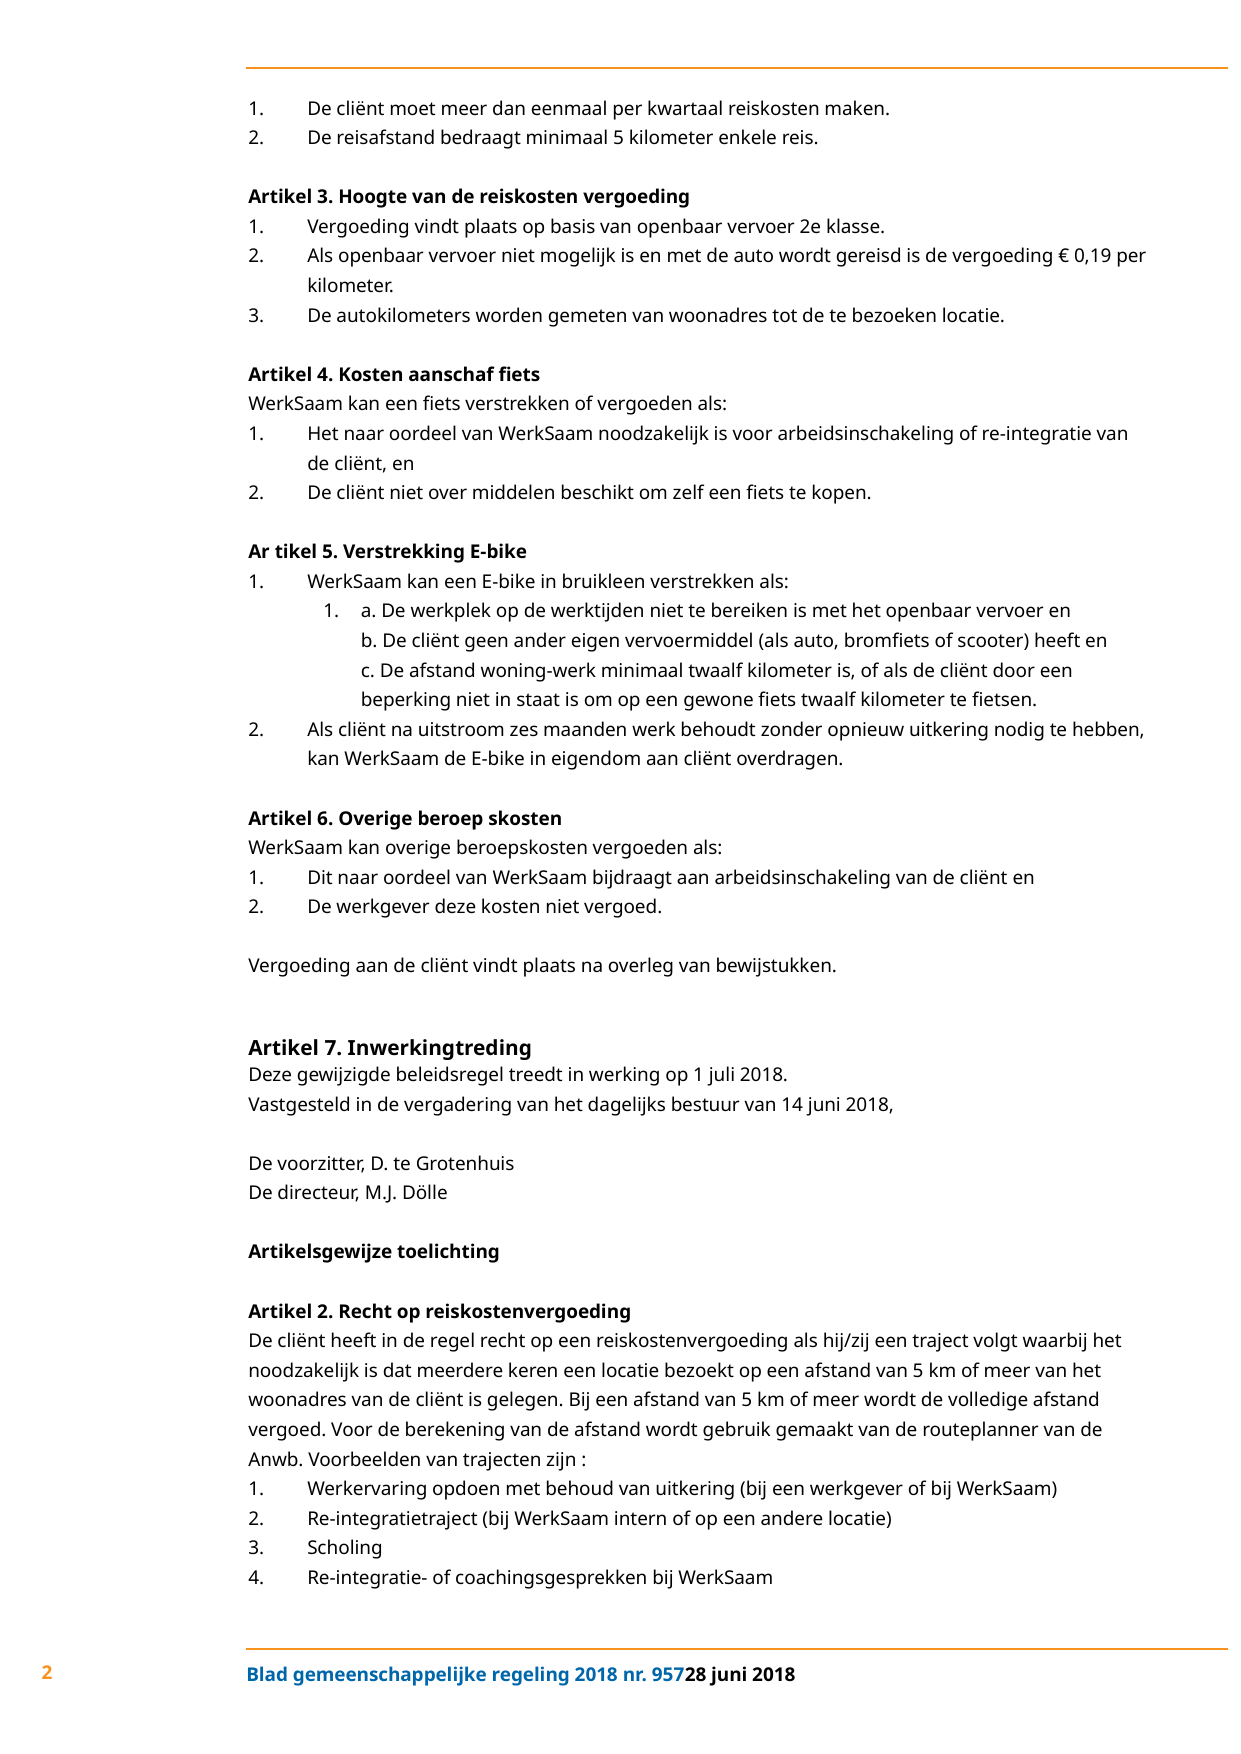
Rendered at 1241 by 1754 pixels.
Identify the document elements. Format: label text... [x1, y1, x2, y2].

list Het naar oordeel van WerkSaam noodzakelijk is voor arbeidsinschakeling of re-integratie van de cliënt, en [248, 420, 1152, 476]
text De directeur, M.J. Dölle [248, 1179, 1152, 1205]
list Werkervaring opdoen met behoud van uitkering (bij een werkgever of bij WerkSaam) [248, 1475, 1152, 1501]
text Artikel 2. Recht op reiskostenvergoeding [248, 1298, 1152, 1323]
list WerkSaam kan een E-bike in bruikleen verstrekken als: [248, 568, 1152, 594]
text Artikel 4. Kosten aanschaf fiets [248, 361, 1152, 387]
text Artikelsgewijze toelichting [248, 1239, 1152, 1264]
list a. De werkplek op de werktijden niet te bereiken is met het openbaar vervoer en [323, 598, 1152, 623]
picture [41, 47, 231, 172]
list Re-integratietraject (bij WerkSaam intern of op een andere locatie) [248, 1505, 1152, 1531]
list Als cliënt na uitstroom zes maanden werk behoudt zonder opnieuw uitkering nodig te hebben, kan WerkSaam de E-bike in eigendom aan cliënt overdragen. [248, 716, 1152, 771]
list Scholing [248, 1534, 1152, 1560]
list De cliënt moet meer dan eenmaal per kwartaal reiskosten maken. [248, 95, 1152, 121]
list De reisafstand bedraagt minimaal 5 kilometer enkele reis. [248, 124, 1152, 150]
text Artikel 7. Inwerkingtreding [248, 1033, 1152, 1061]
text Ar tikel 5. Verstrekking E-bike [248, 538, 1152, 564]
text De voorzitter, D. te Grotenhuis [248, 1150, 1152, 1176]
text Artikel 6. Overige beroep skosten [248, 805, 1152, 831]
text De cliënt heeft in de regel recht op een reiskostenvergoeding als hij/zij een traject volgt waarbij het noodzakelijk is dat meerdere keren een locatie bezoekt op een afstand van 5 km of meer van het woonadres van de cliënt is gelegen. Bij een afstand van 5 km of meer wordt de volledige afstand vergoed. Voor de berekening van de afstand wordt gebruik gemaakt van de routeplanner van de Anwb. Voorbeelden van trajecten zijn : [248, 1327, 1152, 1471]
text Deze gewijzigde beleidsregel treedt in werking op 1 juli 2018. [248, 1061, 1152, 1087]
text Artikel 3. Hoogte van de reiskosten vergoeding [248, 183, 1152, 209]
list b. De cliënt geen ander eigen vervoermiddel (als auto, bromfiets of scooter) heeft en [323, 627, 1152, 653]
list Re-integratie- of coachingsgesprekken bij WerkSaam [248, 1564, 1152, 1590]
text WerkSaam kan overige beroepskosten vergoeden als: [248, 834, 1152, 860]
list De werkgever deze kosten niet vergoed. [248, 893, 1152, 919]
text Vastgesteld in de vergadering van het dagelijks bestuur van 14 juni 2018, [248, 1091, 1152, 1116]
list De autokilometers worden gemeten van woonadres tot de te bezoeken locatie. [248, 302, 1152, 328]
list De cliënt niet over middelen beschikt om zelf een fiets te kopen. [248, 479, 1152, 505]
list Als openbaar vervoer niet mogelijk is en met de auto wordt gereisd is de vergoeding € 0,19 per kilometer. [248, 243, 1152, 298]
text Vergoeding aan de cliënt vindt plaats na overleg van bewijstukken. [248, 953, 1152, 978]
text WerkSaam kan een fiets verstrekken of vergoeden als: [248, 391, 1152, 416]
list c. De afstand woning-werk minimaal twaalf kilometer is, of als de cliënt door een beperking niet in staat is om op een gewone fiets twaalf kilometer te fietsen. [323, 657, 1152, 712]
list Vergoeding vindt plaats op basis van openbaar vervoer 2e klasse. [248, 213, 1152, 239]
list Dit naar oordeel van WerkSaam bijdraagt aan arbeidsinschakeling van de cliënt en [248, 864, 1152, 890]
